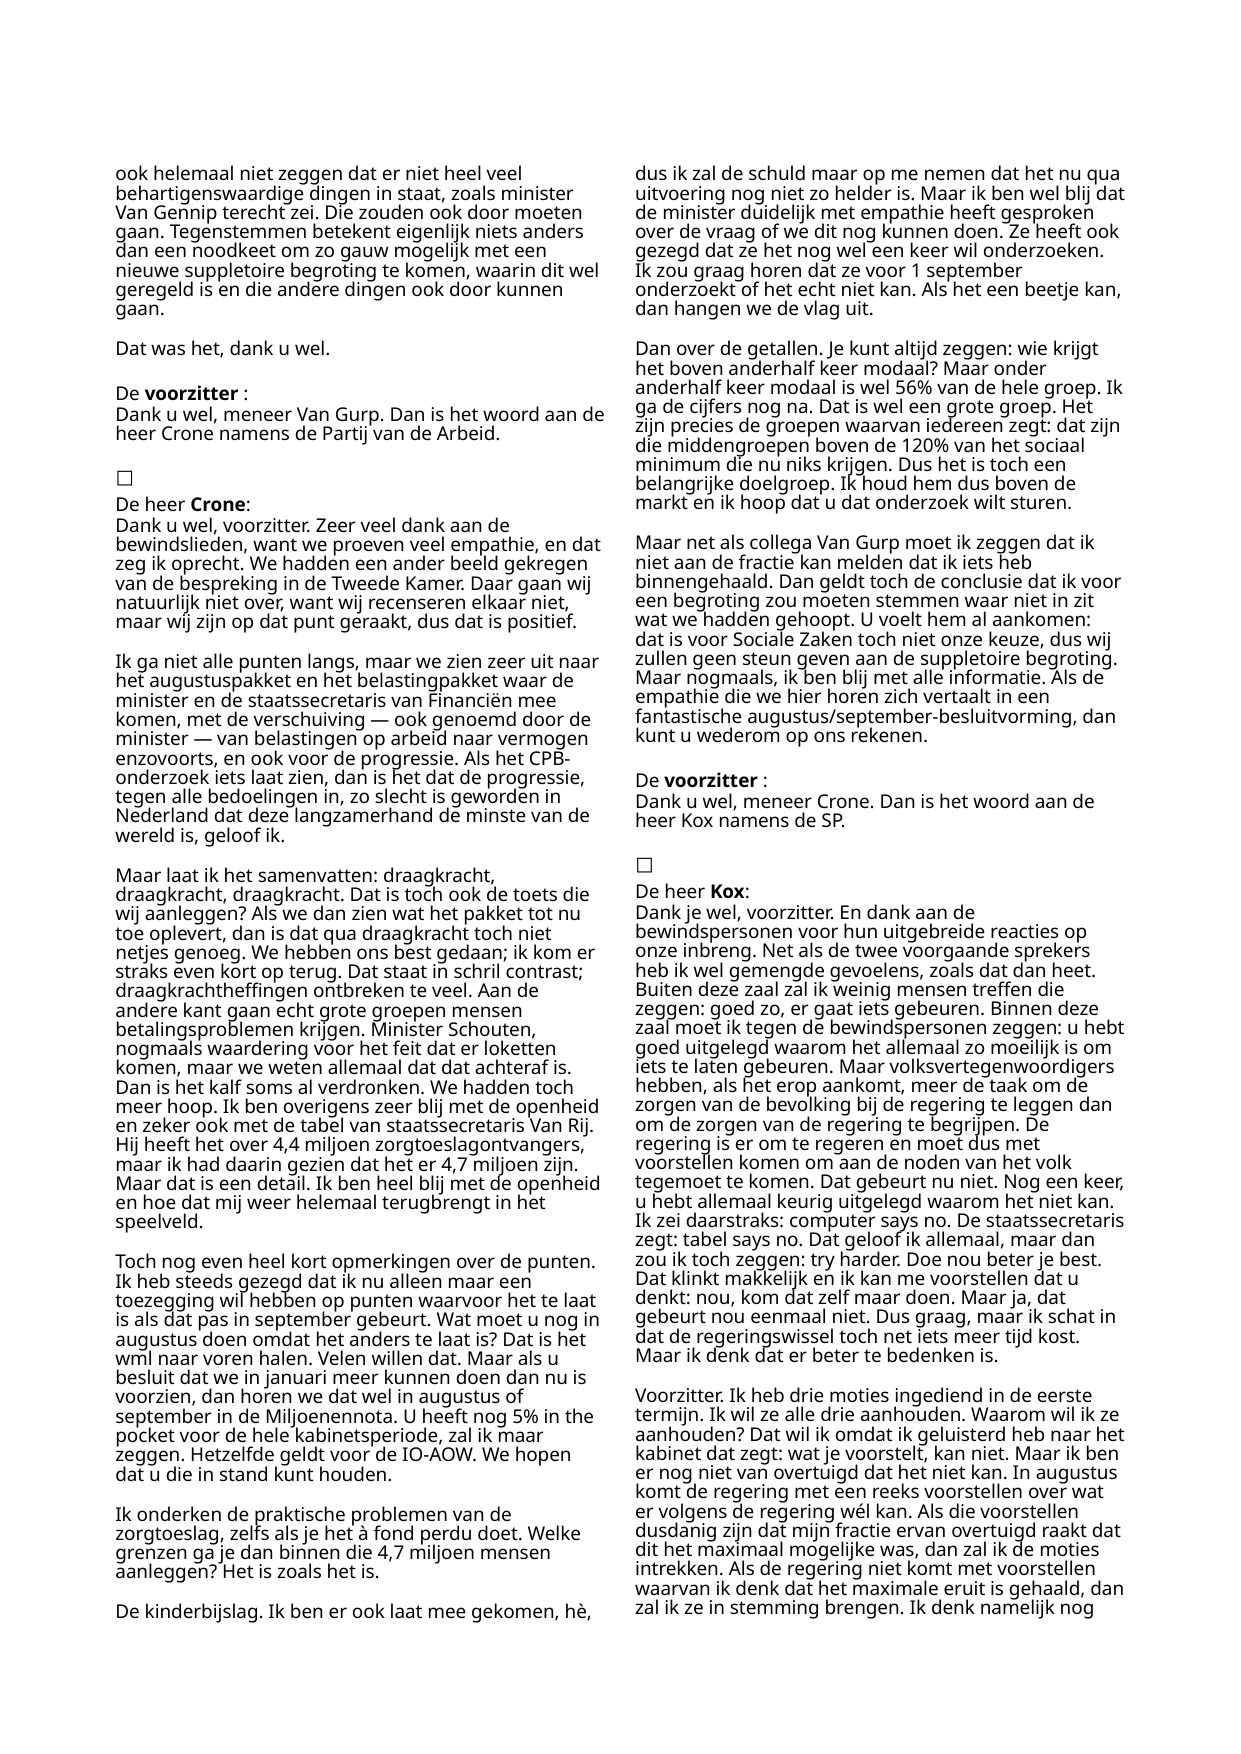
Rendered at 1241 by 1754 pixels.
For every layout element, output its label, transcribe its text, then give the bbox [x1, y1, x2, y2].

text De heer Crone: [115, 491, 605, 517]
text Dank je wel, voorzitter. En dank aan de bewindspersonen voor hun uitgebreide reacties op onze inbreng. Net als de twee voorgaande sprekers heb ik wel gemengde gevoelens, zoals dat dan heet. Buiten deze zaal zal ik weinig mensen treffen die zeggen: goed zo, er gaat iets gebeuren. Binnen deze zaal moet ik tegen de bewindspersonen zeggen: u hebt goed uitgelegd waarom het allemaal zo moeilijk is om iets te laten gebeuren. Maar volksvertegenwoordigers hebben, als het erop aankomt, meer de taak om de zorgen van de bevolking bij de regering te leggen dan om de zorgen van de regering te begrijpen. De regering is er om te regeren en moet dus met voorstellen komen om aan de noden van het volk tegemoet te komen. Dat gebeurt nu niet. Nog een keer, u hebt allemaal keurig uitgelegd waarom het niet kan. Ik zei daarstraks: computer says no. De staatssecretaris zegt: tabel says no. Dat geloof ik allemaal, maar dan zou ik toch zeggen: try harder. Doe nou beter je best. Dat klinkt makkelijk en ik kan me voorstellen dat u denkt: nou, kom dat zelf maar doen. Maar ja, dat gebeurt nou eenmaal niet. Dus graag, maar ik schat in dat de regeringswissel toch net iets meer tijd kost. Maar ik denk dat er beter te bedenken is. [635, 904, 1125, 1366]
text Dank u wel, meneer Van Gurp. Dan is het woord aan de heer Crone namens de Partij van de Arbeid. [115, 406, 605, 444]
text ook helemaal niet zeggen dat er niet heel veel behartigenswaardige dingen in staat, zoals minister Van Gennip terecht zei. Die zouden ook door moeten gaan. Tegenstemmen betekent eigenlijk niets anders dan een noodkeet om zo gauw mogelijk met een nieuwe suppletoire begroting te komen, waarin dit wel geregeld is en die andere dingen ook door kunnen gaan. [115, 165, 605, 319]
text dus ik zal de schuld maar op me nemen dat het nu qua uitvoering nog niet zo helder is. Maar ik ben wel blij dat de minister duidelijk met empathie heeft gesproken over de vraag of we dit nog kunnen doen. Ze heeft ook gezegd dat ze het nog wel een keer wil onderzoeken. Ik zou graag horen dat ze voor 1 september onderzoekt of het echt niet kan. Als het een beetje kan, dan hangen we de vlag uit. [635, 165, 1125, 319]
text Maar laat ik het samenvatten: draagkracht, draagkracht, draagkracht. Dat is toch ook de toets die wij aanleggen? Als we dan zien wat het pakket tot nu toe oplevert, dan is dat qua draagkracht toch niet netjes genoeg. We hebben ons best gedaan; ik kom er straks even kort op terug. Dat staat in schril contrast; draagkrachtheffingen ontbreken te veel. Aan de andere kant gaan echt grote groepen mensen betalingsproblemen krijgen. Minister Schouten, nogmaals waardering voor het feit dat er loketten komen, maar we weten allemaal dat dat achteraf is. Dan is het kalf soms al verdronken. We hadden toch meer hoop. Ik ben overigens zeer blij met de openheid en zeker ook met de tabel van staatssecretaris Van Rij. Hij heeft het over 4,4 miljoen zorgtoeslagontvangers, maar ik had daarin gezien dat het er 4,7 miljoen zijn. Maar dat is een detail. Ik ben heel blij met de openheid en hoe dat mij weer helemaal terugbrengt in het speelveld. [115, 867, 605, 1233]
text ⬜ [635, 852, 1125, 878]
text Dat was het, dank u wel. [115, 340, 605, 359]
text Toch nog even heel kort opmerkingen over de punten. Ik heb steeds gezegd dat ik nu alleen maar een toezegging wil hebben op punten waarvoor het te laat is als dat pas in september gebeurt. Wat moet u nog in augustus doen omdat het anders te laat is? Dat is het wml naar voren halen. Velen willen dat. Maar als u besluit dat we in januari meer kunnen doen dan nu is voorzien, dan horen we dat wel in augustus of september in de Miljoenennota. U heeft nog 5% in the pocket voor de hele kabinetsperiode, zal ik maar zeggen. Hetzelfde geldt voor de IO-AOW. We hopen dat u die in stand kunt houden. [115, 1253, 605, 1485]
text De heer Kox: [635, 878, 1125, 904]
text De voorzitter : [635, 767, 1125, 793]
text Ik onderken de praktische problemen van de zorgtoeslag, zelfs als je het à fond perdu doet. Welke grenzen ga je dan binnen die 4,7 miljoen mensen aanleggen? Het is zoals het is. [115, 1506, 605, 1583]
text Ik ga niet alle punten langs, maar we zien zeer uit naar het augustuspakket en het belastingpakket waar de minister en de staatssecretaris van Financiën mee komen, met de verschuiving — ook genoemd door de minister — van belastingen op arbeid naar vermogen enzovoorts, en ook voor de progressie. Als het CPB-onderzoek iets laat zien, dan is het dat de progressie, tegen alle bedoelingen in, zo slecht is geworden in Nederland dat deze langzamerhand de minste van de wereld is, geloof ik. [115, 653, 605, 846]
text De kinderbijslag. Ik ben er ook laat mee gekomen, hè, [115, 1603, 605, 1623]
text Dan over de getallen. Je kunt altijd zeggen: wie krijgt het boven anderhalf keer modaal? Maar onder anderhalf keer modaal is wel 56% van de hele groep. Ik ga de cijfers nog na. Dat is wel een grote groep. Het zijn precies de groepen waarvan iedereen zegt: dat zijn die middengroepen boven de 120% van het sociaal minimum die nu niks krijgen. Dus het is toch een belangrijke doelgroep. Ik houd hem dus boven de markt en ik hoop dat u dat onderzoek wilt sturen. [635, 340, 1125, 514]
text Voorzitter. Ik heb drie moties ingediend in de eerste termijn. Ik wil ze alle drie aanhouden. Waarom wil ik ze aanhouden? Dat wil ik omdat ik geluisterd heb naar het kabinet dat zegt: wat je voorstelt, kan niet. Maar ik ben er nog niet van overtuigd dat het niet kan. In augustus komt de regering met een reeks voorstellen over wat er volgens de regering wél kan. Als die voorstellen dusdanig zijn dat mijn fractie ervan overtuigd raakt dat dit het maximaal mogelijke was, dan zal ik de moties intrekken. Als de regering niet komt met voorstellen waarvan ik denk dat het maximale eruit is gehaald, dan zal ik ze in stemming brengen. Ik denk namelijk nog [635, 1387, 1125, 1618]
text Maar net als collega Van Gurp moet ik zeggen dat ik niet aan de fractie kan melden dat ik iets heb binnengehaald. Dan geldt toch de conclusie dat ik voor een begroting zou moeten stemmen waar niet in zit wat we hadden gehoopt. U voelt hem al aankomen: dat is voor Sociale Zaken toch niet onze keuze, dus wij zullen geen steun geven aan de suppletoire begroting. Maar nogmaals, ik ben blij met alle informatie. Als de empathie die we hier horen zich vertaalt in een fantastische augustus/september-besluitvorming, dan kunt u wederom op ons rekenen. [635, 534, 1125, 746]
text De voorzitter : [115, 380, 605, 406]
text Dank u wel, voorzitter. Zeer veel dank aan de bewindslieden, want we proeven veel empathie, en dat zeg ik oprecht. We hadden een ander beeld gekregen van de bespreking in de Tweede Kamer. Daar gaan wij natuurlijk niet over, want wij recenseren elkaar niet, maar wij zijn op dat punt geraakt, dus dat is positief. [115, 517, 605, 632]
text ⬜ [115, 465, 605, 491]
text Dank u wel, meneer Crone. Dan is het woord aan de heer Kox namens de SP. [635, 793, 1125, 831]
